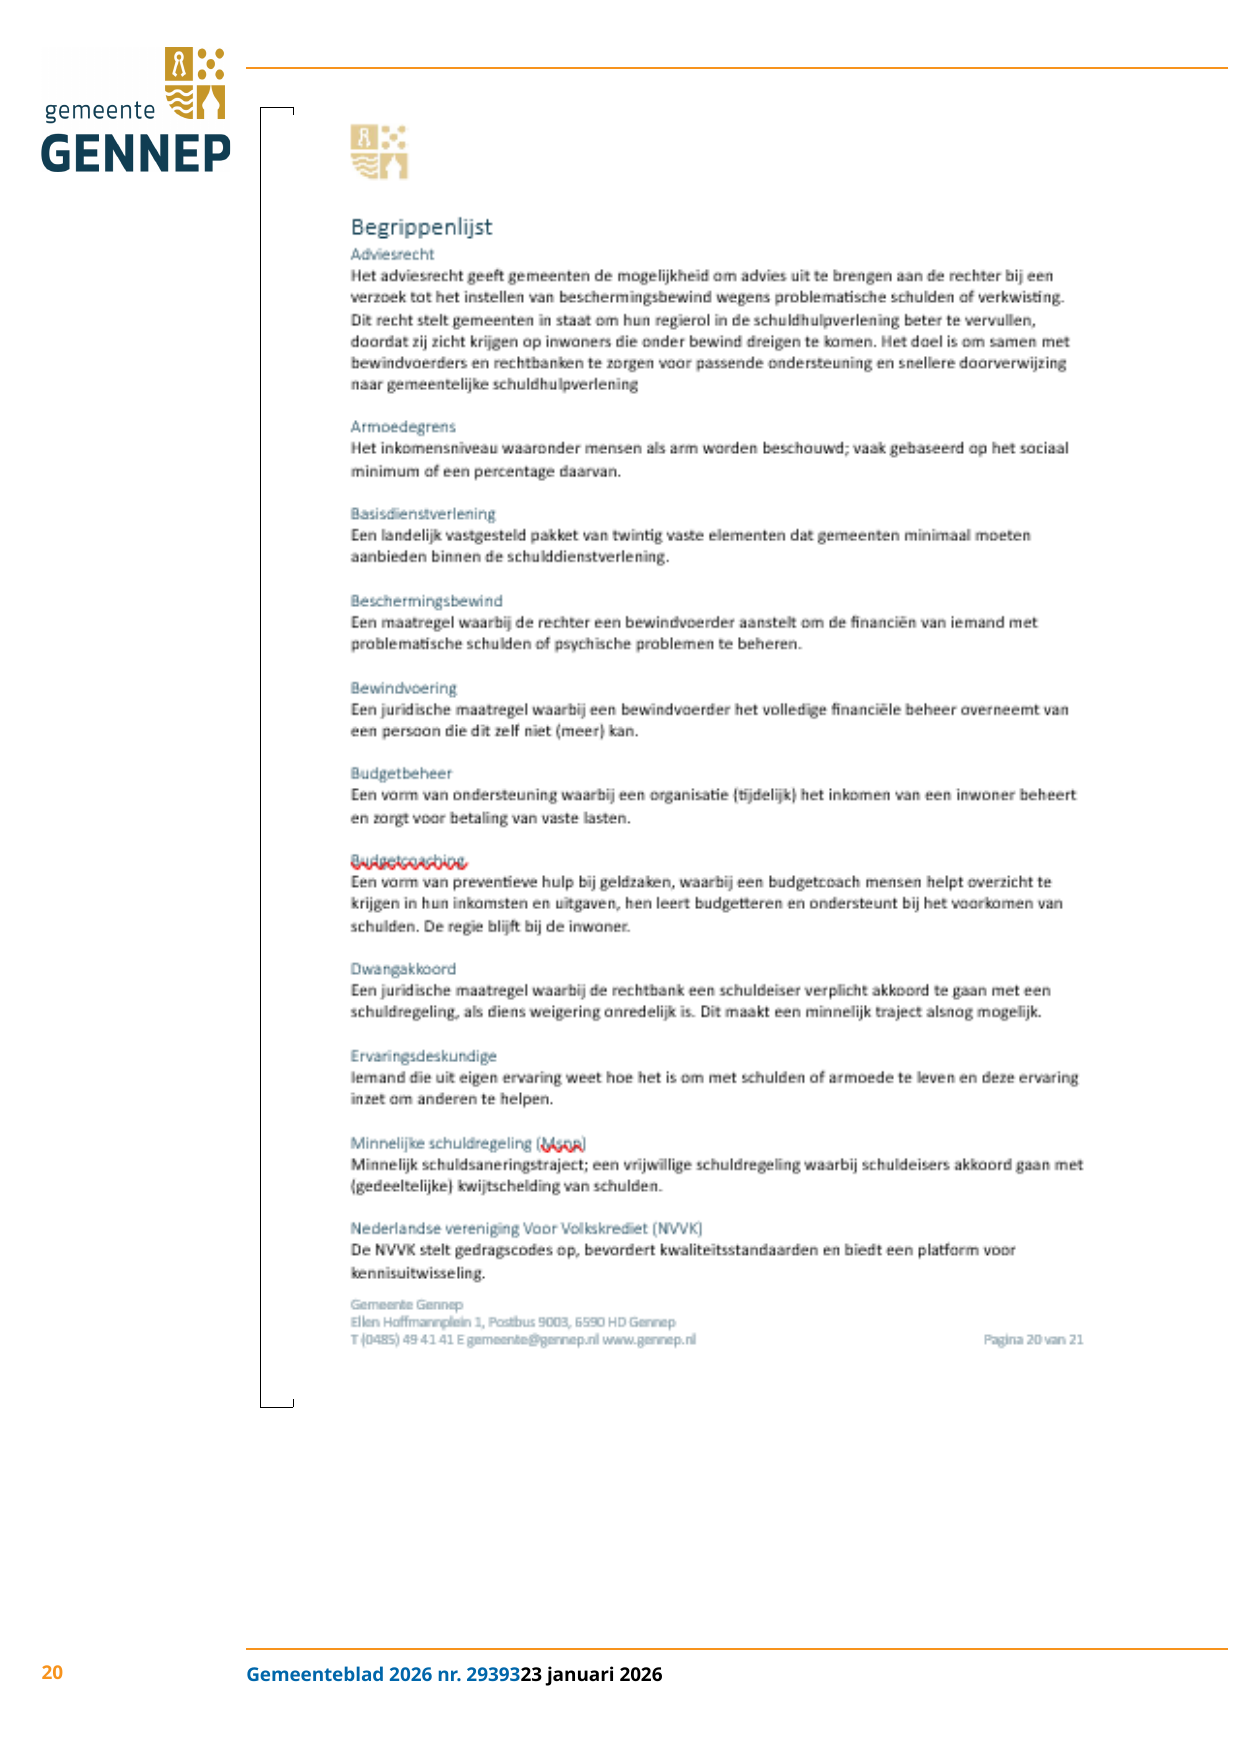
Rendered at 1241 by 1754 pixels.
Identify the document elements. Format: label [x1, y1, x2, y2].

picture [268, 115, 1173, 1399]
picture [41, 47, 231, 172]
